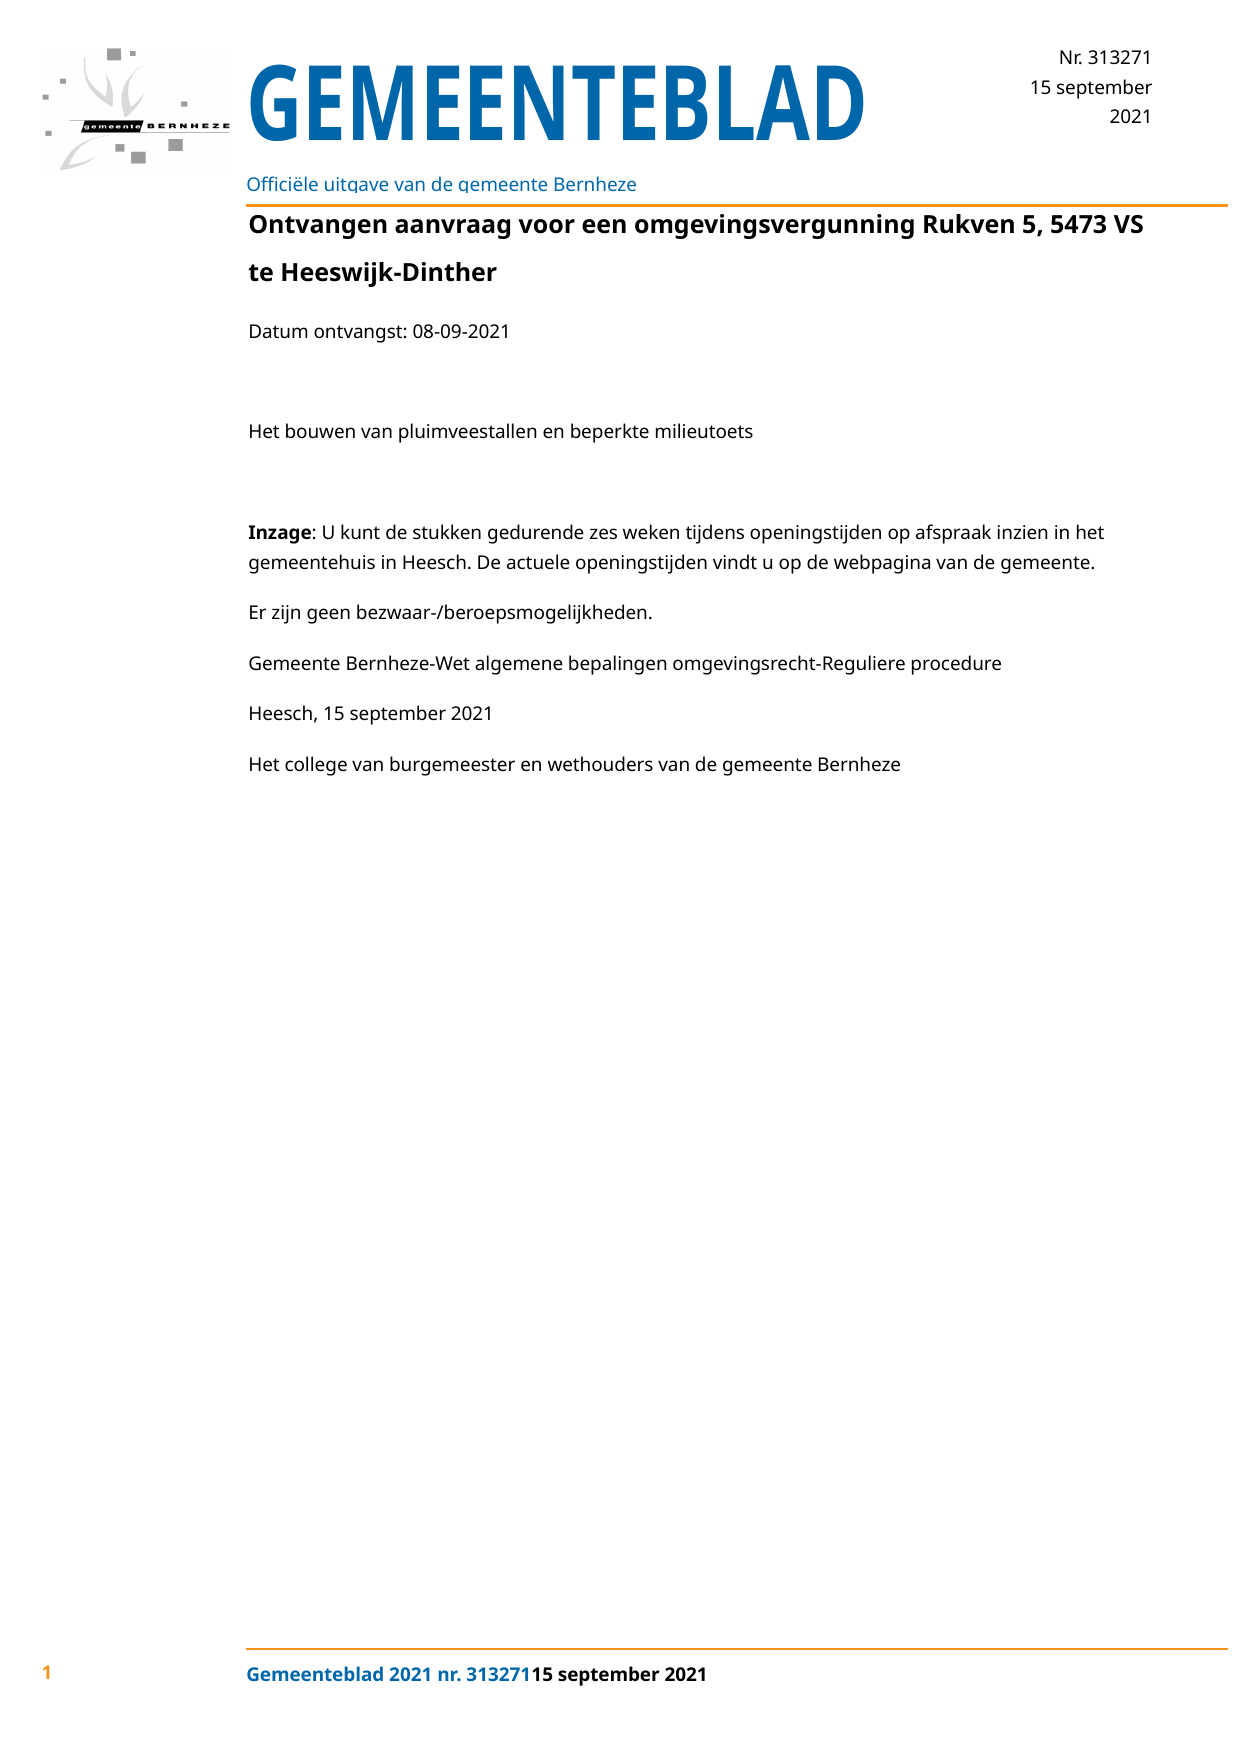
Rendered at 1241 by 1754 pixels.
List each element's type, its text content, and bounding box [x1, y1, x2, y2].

text Er zijn geen bezwaar-/beroepsmogelijkheden. [248, 599, 1152, 625]
text Gemeente Bernheze-Wet algemene bepalingen omgevingsrecht-Reguliere procedure [248, 650, 1152, 676]
text Het college van burgemeester en wethouders van de gemeente Bernheze [248, 751, 1152, 777]
text Inzage: U kunt de stukken gedurende zes weken tijdens openingstijden op afspraak inzien in het gemeentehuis in Heesch. De actuele openingstijden vindt u op de webpagina van de gemeente. [248, 519, 1152, 575]
text Het bouwen van pluimveestallen en beperkte milieutoets [248, 419, 1152, 444]
picture [41, 47, 231, 172]
text Datum ontvangst: 08-09-2021 [248, 318, 1152, 344]
text Heesch, 15 september 2021 [248, 700, 1152, 726]
text Ontvangen aanvraag voor een omgevingsvergunning Rukven 5, 5473 VS te Heeswijk-Dinther [248, 207, 1152, 288]
